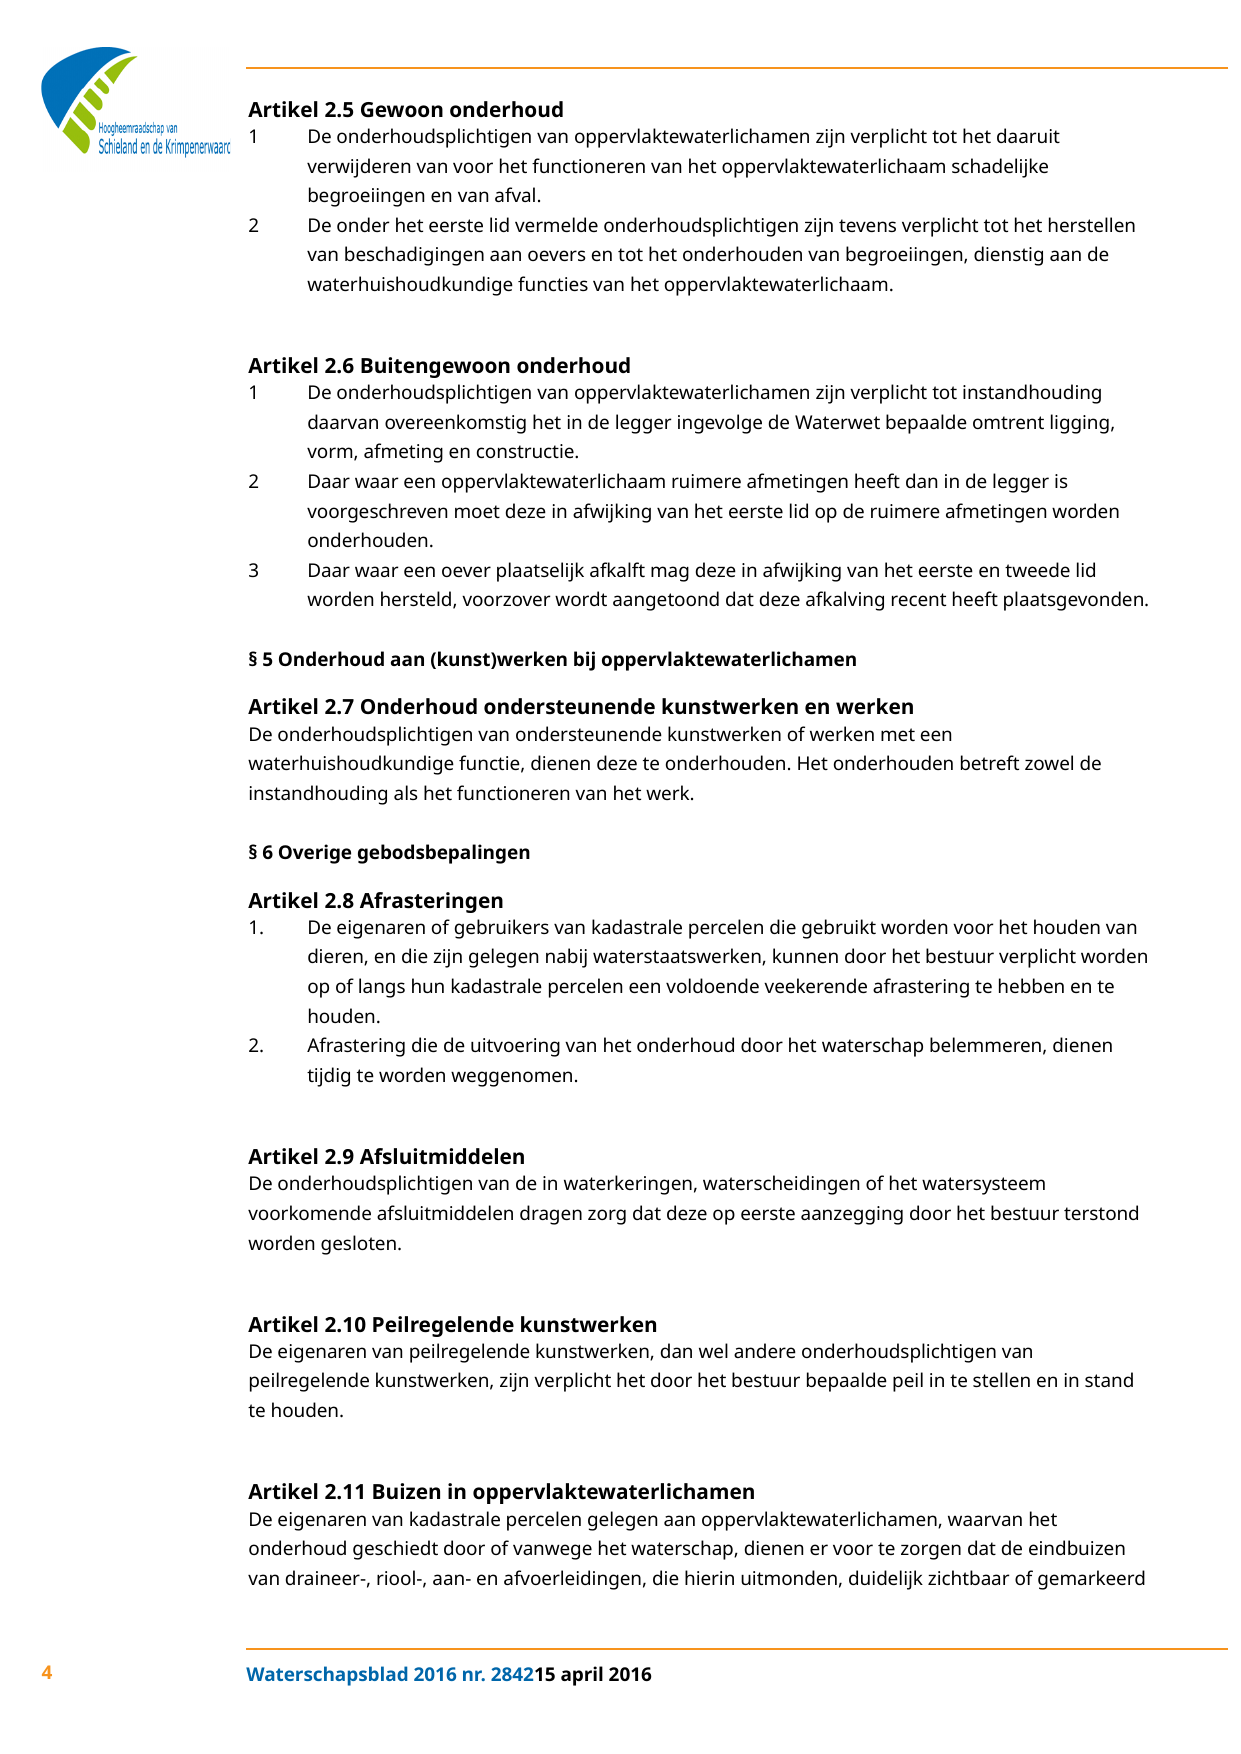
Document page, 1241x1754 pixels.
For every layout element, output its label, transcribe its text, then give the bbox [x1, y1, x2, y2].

text De onderhoudsplichtigen van ondersteunende kunstwerken of werken met een waterhuishoudkundige functie, dienen deze te onderhouden. Het onderhouden betreft zowel de instandhouding als het functioneren van het werk. [248, 721, 1152, 806]
text Artikel 2.9 Afsluitmiddelen [248, 1142, 1152, 1171]
text De eigenaren van kadastrale percelen gelegen aan oppervlaktewaterlichamen, waarvan het onderhoud geschiedt door of vanwege het waterschap, dienen er voor te zorgen dat de eindbuizen van draineer-, riool-, aan- en afvoerleidingen, die hierin uitmonden, duidelijk zichtbaar of gemarkeerd [248, 1506, 1152, 1591]
text Artikel 2.8 Afrasteringen [248, 886, 1152, 914]
list De onderhoudsplichtigen van oppervlaktewaterlichamen zijn verplicht tot instandhouding daarvan overeenkomstig het in de legger ingevolge de Waterwet bepaalde omtrent ligging, vorm, afmeting en constructie. [248, 379, 1152, 464]
text De eigenaren van peilregelende kunstwerken, dan wel andere onderhoudsplichtigen van peilregelende kunstwerken, zijn verplicht het door het bestuur bepaalde peil in te stellen en in stand te houden. [248, 1338, 1152, 1423]
text § 6 Overige gebodsbepalingen [248, 839, 1152, 865]
list Daar waar een oever plaatselijk afkalft mag deze in afwijking van het eerste en tweede lid worden hersteld, voorzover wordt aangetoond dat deze afkalving recent heeft plaatsgevonden. [248, 557, 1152, 612]
text § 5 Onderhoud aan (kunst)werken bij oppervlaktewaterlichamen [248, 646, 1152, 672]
list De eigenaren of gebruikers van kadastrale percelen die gebruikt worden voor het houden van dieren, en die zijn gelegen nabij waterstaatswerken, kunnen door het bestuur verplicht worden op of langs hun kadastrale percelen een voldoende veekerende afrastering te hebben en te houden. [248, 914, 1152, 1029]
text De onderhoudsplichtigen van de in waterkeringen, waterscheidingen of het watersysteem voorkomende afsluitmiddelen dragen zorg dat deze op eerste aanzegging door het bestuur terstond worden gesloten. [248, 1171, 1152, 1255]
picture [41, 47, 231, 172]
text Artikel 2.7 Onderhoud ondersteunende kunstwerken en werken [248, 692, 1152, 721]
text Artikel 2.11 Buizen in oppervlaktewaterlichamen [248, 1477, 1152, 1506]
text Artikel 2.6 Buitengewoon onderhoud [248, 351, 1152, 379]
list De onderhoudsplichtigen van oppervlaktewaterlichamen zijn verplicht tot het daaruit verwijderen van voor het functioneren van het oppervlaktewaterlichaam schadelijke begroeiingen en van afval. [248, 123, 1152, 208]
text Artikel 2.5 Gewoon onderhoud [248, 95, 1152, 123]
list Daar waar een oppervlaktewaterlichaam ruimere afmetingen heeft dan in de legger is voorgeschreven moet deze in afwijking van het eerste lid op de ruimere afmetingen worden onderhouden. [248, 468, 1152, 553]
text Artikel 2.10 Peilregelende kunstwerken [248, 1310, 1152, 1338]
list De onder het eerste lid vermelde onderhoudsplichtigen zijn tevens verplicht tot het herstellen van beschadigingen aan oevers en tot het onderhouden van begroeiingen, dienstig aan de waterhuishoudkundige functies van het oppervlaktewaterlichaam. [248, 212, 1152, 297]
list Afrastering die de uitvoering van het onderhoud door het waterschap belemmeren, dienen tijdig te worden weggenomen. [248, 1032, 1152, 1088]
